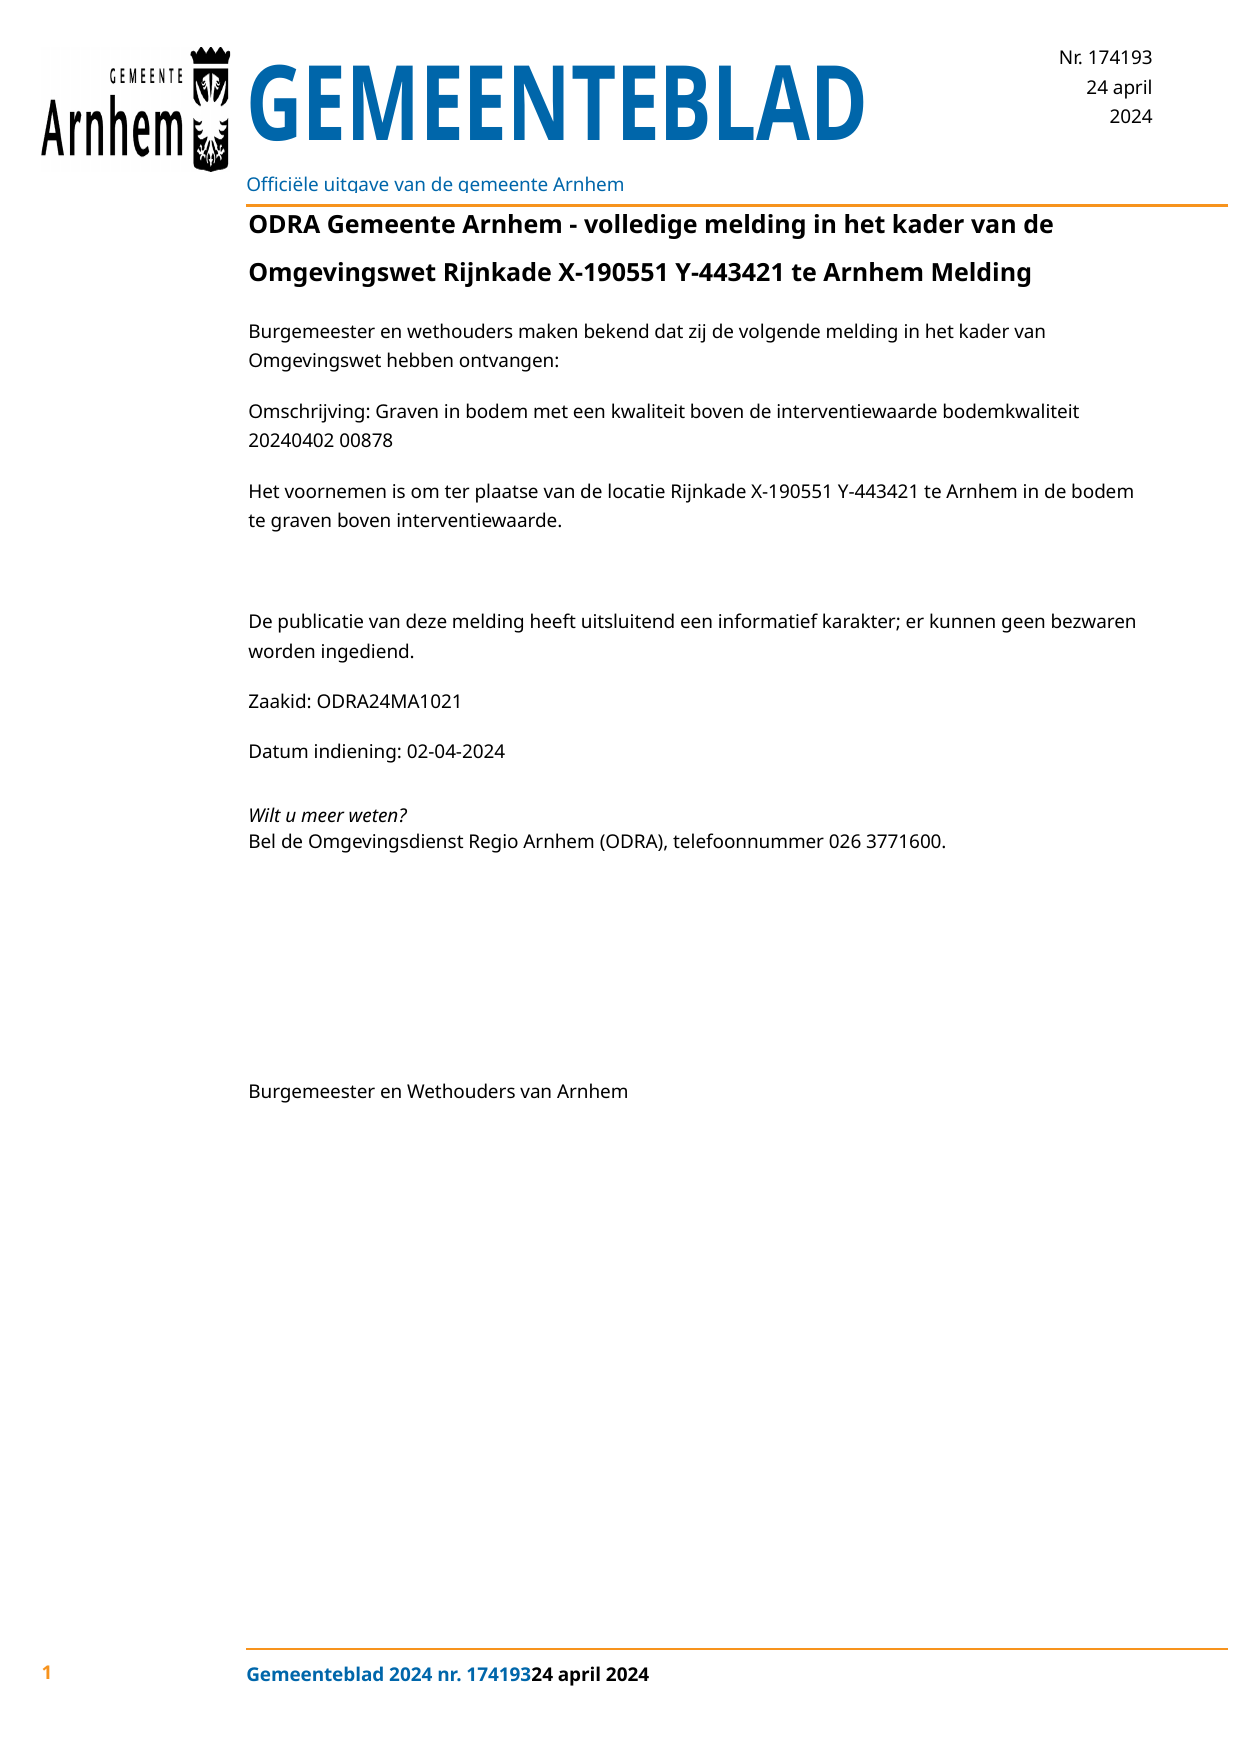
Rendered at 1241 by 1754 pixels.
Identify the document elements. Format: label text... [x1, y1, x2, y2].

text Het voornemen is om ter plaatse van de locatie Rijnkade X-190551 Y-443421 te Arnhem in de bodem te graven boven interventiewaarde. [248, 478, 1152, 533]
text Datum indiening: 02-04-2024 [248, 739, 1152, 764]
text Burgemeester en wethouders maken bekend dat zij de volgende melding in het kader van Omgevingswet hebben ontvangen: [248, 318, 1152, 373]
text Bel de Omgevingsdienst Regio Arnhem (ODRA), telefoonnummer 026 3771600. [248, 828, 1152, 854]
text ODRA Gemeente Arnhem - volledige melding in het kader van de Omgevingswet Rijnkade X-190551 Y-443421 te Arnhem Melding [248, 207, 1152, 288]
text Omschrijving: Graven in bodem met een kwaliteit boven de interventiewaarde bodemkwaliteit 20240402 00878 [248, 398, 1152, 453]
text Burgemeester en Wethouders van Arnhem [248, 1078, 1152, 1104]
picture [41, 47, 231, 172]
text Wilt u meer weten? [248, 803, 1152, 828]
text De publicatie van deze melding heeft uitsluitend een informatief karakter; er kunnen geen bezwaren worden ingediend. [248, 608, 1152, 664]
text Zaakid: ODRA24MA1021 [248, 688, 1152, 714]
